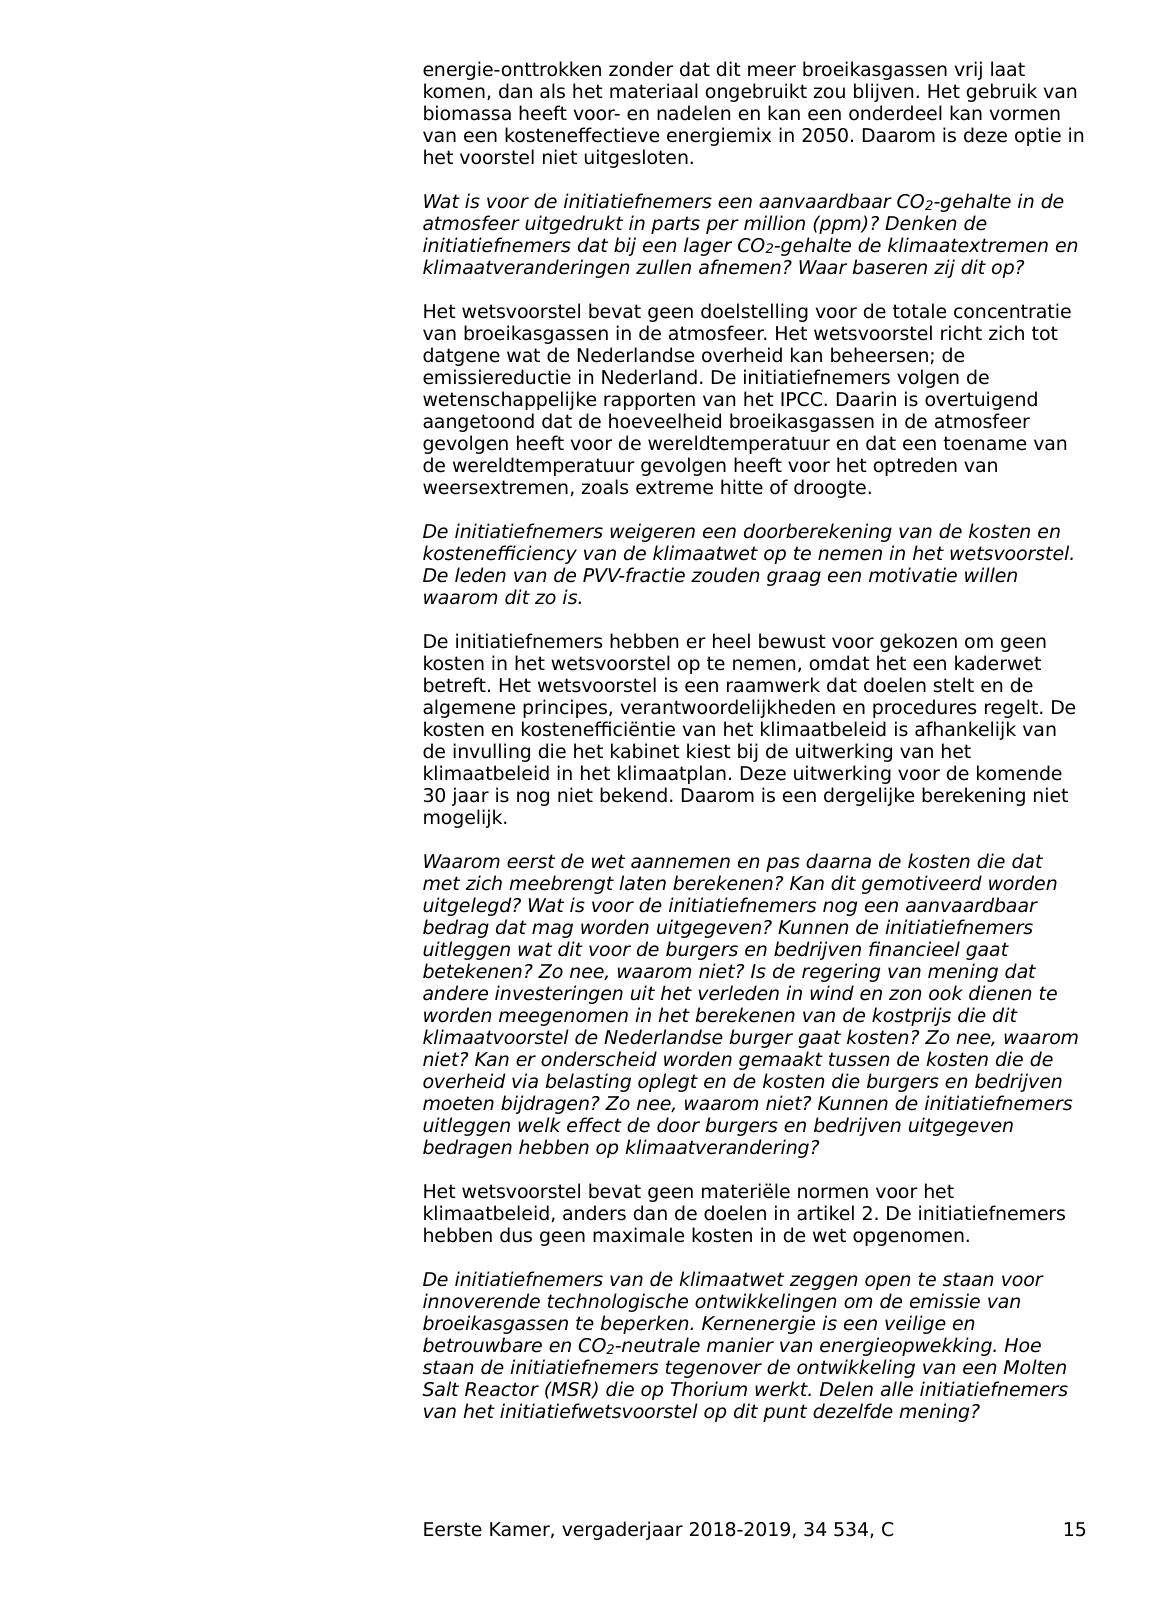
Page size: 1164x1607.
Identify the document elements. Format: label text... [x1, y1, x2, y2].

text De initiatiefnemers weigeren een doorberekening van de kosten en kostenefficiency van de klimaatwet op te nemen in het wetsvoorstel. De leden van de PVV-fractie zouden graag een motivatie willen waarom dit zo is. [422, 521, 1087, 609]
text De initiatiefnemers hebben er heel bewust voor gekozen om geen kosten in het wetsvoorstel op te nemen, omdat het een kaderwet betreft. Het wetsvoorstel is een raamwerk dat doelen stelt en de algemene principes, verantwoordelijkheden en procedures regelt. De kosten en kostenefficiëntie van het klimaatbeleid is afhankelijk van de invulling die het kabinet kiest bij de uitwerking van het klimaatbeleid in het klimaatplan. Deze uitwerking voor de komende 30 jaar is nog niet bekend. Daarom is een dergelijke berekening niet mogelijk. [422, 631, 1087, 829]
text Het wetsvoorstel bevat geen doelstelling voor de totale concentratie van broeikasgassen in de atmosfeer. Het wetsvoorstel richt zich tot datgene wat de Nederlandse overheid kan beheersen; de emissiereductie in Nederland. De initiatiefnemers volgen de wetenschappelijke rapporten van het IPCC. Daarin is overtuigend aangetoond dat de hoeveelheid broeikasgassen in de atmosfeer gevolgen heeft voor de wereldtemperatuur en dat een toename van de wereldtemperatuur gevolgen heeft voor het optreden van weersextremen, zoals extreme hitte of droogte. [422, 301, 1087, 499]
text Waarom eerst de wet aannemen en pas daarna de kosten die dat met zich meebrengt laten berekenen? Kan dit gemotiveerd worden uitgelegd? Wat is voor de initiatiefnemers nog een aanvaardbaar bedrag dat mag worden uitgegeven? Kunnen de initiatiefnemers uitleggen wat dit voor de burgers en bedrijven financieel gaat betekenen? Zo nee, waarom niet? Is de regering van mening dat andere investeringen uit het verleden in wind en zon ook dienen te worden meegenomen in het berekenen van de kostprijs die dit klimaatvoorstel de Nederlandse burger gaat kosten? Zo nee, waarom niet? Kan er onderscheid worden gemaakt tussen de kosten die de overheid via belasting oplegt en de kosten die burgers en bedrijven moeten bijdragen? Zo nee, waarom niet? Kunnen de initiatiefnemers uitleggen welk effect de door burgers en bedrijven uitgegeven bedragen hebben op klimaatverandering? [422, 851, 1087, 1159]
text Het wetsvoorstel bevat geen materiële normen voor het klimaatbeleid, anders dan de doelen in artikel 2. De initiatiefnemers hebben dus geen maximale kosten in de wet opgenomen. [422, 1181, 1087, 1247]
text energie-onttrokken zonder dat dit meer broeikasgassen vrij laat komen, dan als het materiaal ongebruikt zou blijven. Het gebruik van biomassa heeft voor- en nadelen en kan een onderdeel kan vormen van een kosteneffectieve energiemix in 2050. Daarom is deze optie in het voorstel niet uitgesloten. [422, 59, 1087, 169]
text De initiatiefnemers van de klimaatwet zeggen open te staan voor innoverende technologische ontwikkelingen om de emissie van broeikasgassen te beperken. Kernenergie is een veilige en betrouwbare en CO2-neutrale manier van energieopwekking. Hoe staan de initiatiefnemers tegenover de ontwikkeling van een Molten Salt Reactor (MSR) die op Thorium werkt. Delen alle initiatiefnemers van het initiatiefwetsvoorstel op dit punt dezelfde mening? [422, 1269, 1087, 1423]
text Wat is voor de initiatiefnemers een aanvaardbaar CO2-gehalte in de atmosfeer uitgedrukt in parts per million (ppm)? Denken de initiatiefnemers dat bij een lager CO2-gehalte de klimaatextremen en klimaatveranderingen zullen afnemen? Waar baseren zij dit op? [422, 191, 1087, 279]
